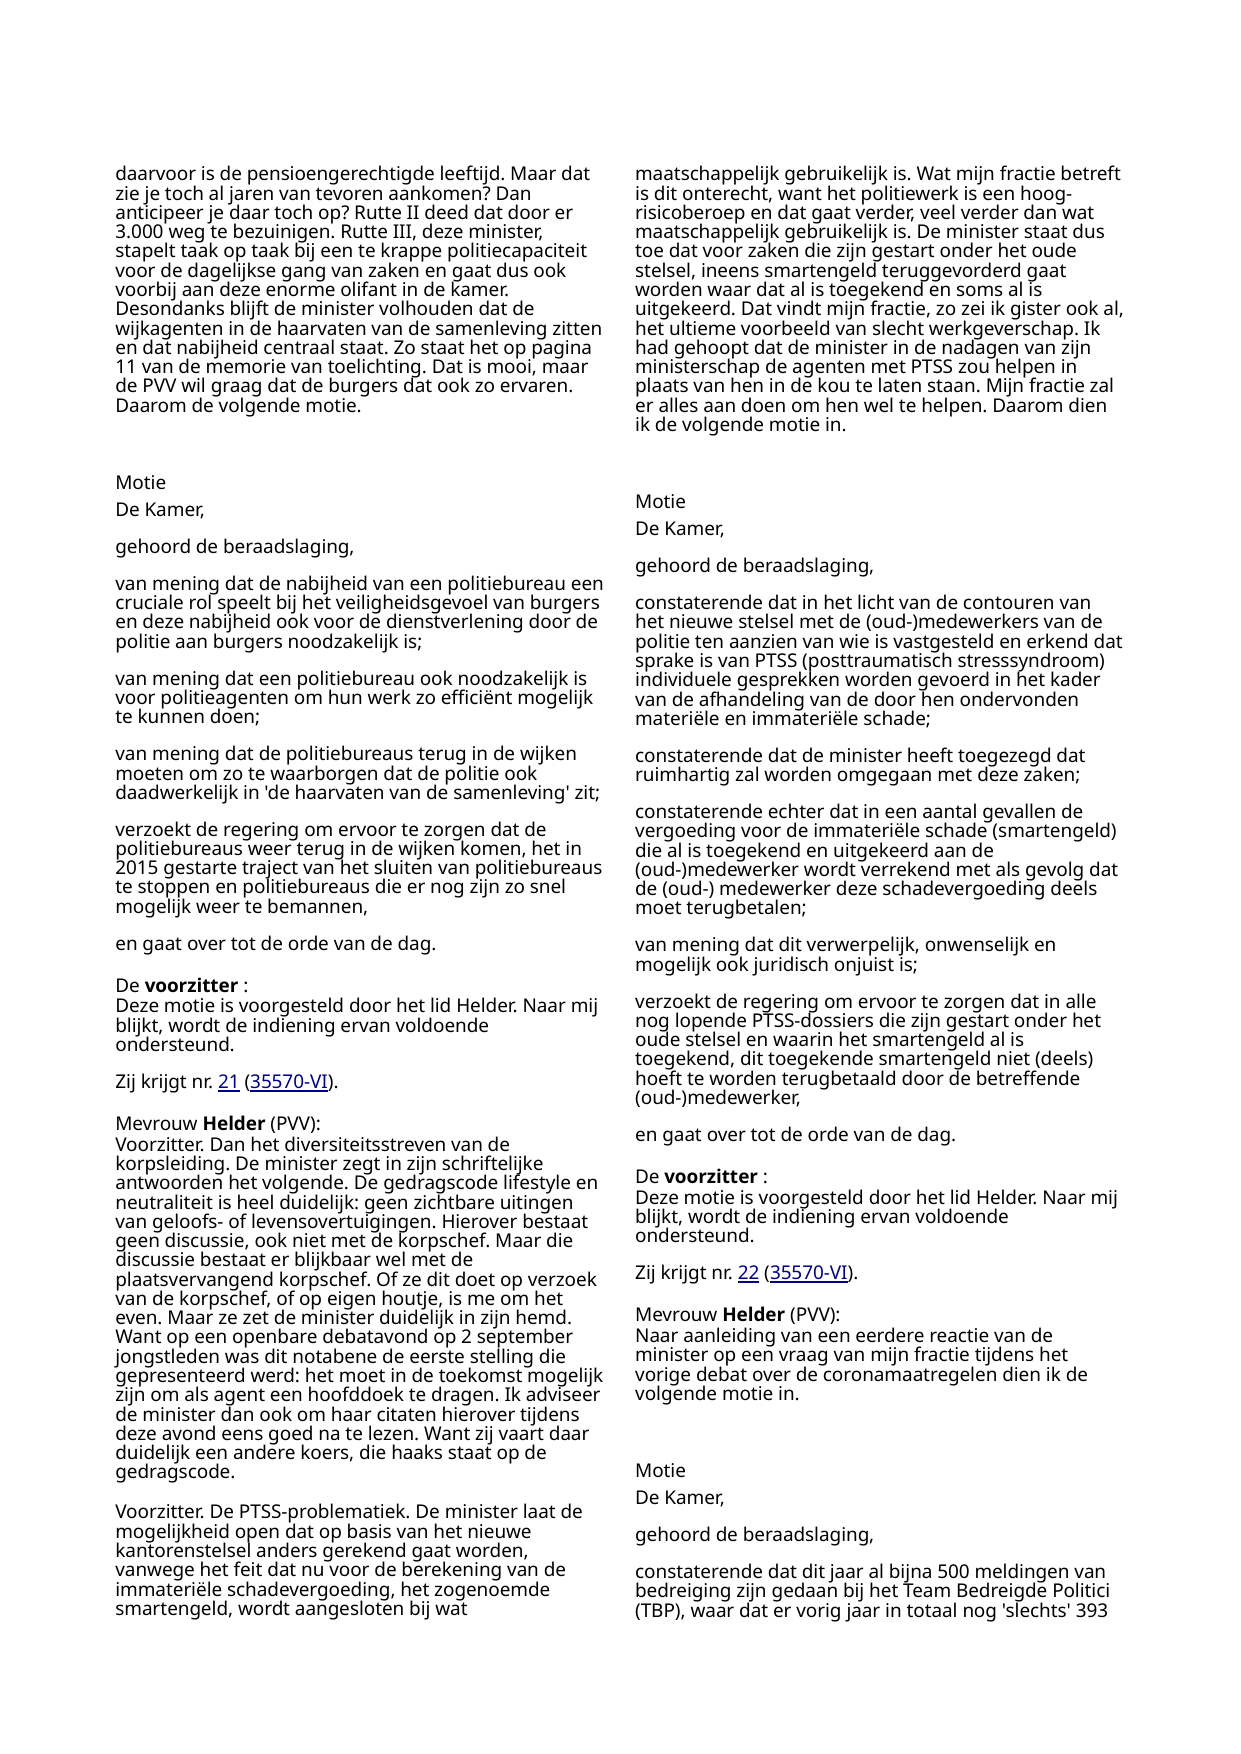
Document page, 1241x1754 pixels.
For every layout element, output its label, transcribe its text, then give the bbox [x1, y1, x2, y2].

text constaterende echter dat in een aantal gevallen de vergoeding voor de immateriële schade (smartengeld) die al is toegekend en uitgekeerd aan de (oud-)medewerker wordt verrekend met als gevolg dat de (oud-) medewerker deze schadevergoeding deels moet terugbetalen; [635, 803, 1125, 919]
text Zij krijgt nr. 22 (35570-VI). [635, 1264, 1125, 1283]
text Voorzitter. De PTSS-problematiek. De minister laat de mogelijkheid open dat op basis van het nieuwe kantorenstelsel anders gerekend gaat worden, vanwege het feit dat nu voor de berekening van de immateriële schadevergoeding, het zogenoemde smartengeld, wordt aangesloten bij wat [115, 1503, 605, 1619]
text Voorzitter. Dan het diversiteitsstreven van de korpsleiding. De minister zegt in zijn schriftelijke antwoorden het volgende. De gedragscode lifestyle en neutraliteit is heel duidelijk: geen zichtbare uitingen van geloofs- of levensovertuigingen. Hierover bestaat geen discussie, ook niet met de korpschef. Maar die discussie bestaat er blijkbaar wel met de plaatsvervangend korpschef. Of ze dit doet op verzoek van de korpschef, of op eigen houtje, is me om het even. Maar ze zet de minister duidelijk in zijn hemd. Want op een openbare debatavond op 2 september jongstleden was dit notabene de eerste stelling die gepresenteerd werd: het moet in de toekomst mogelijk zijn om als agent een hoofddoek te dragen. Ik adviseer de minister dan ook om haar citaten hierover tijdens deze avond eens goed na te lezen. Want zij vaart daar duidelijk een andere koers, die haaks staat op de gedragscode. [115, 1136, 605, 1483]
text maatschappelijk gebruikelijk is. Wat mijn fractie betreft is dit onterecht, want het politiewerk is een hoog-risicoberoep en dat gaat verder, veel verder dan wat maatschappelijk gebruikelijk is. De minister staat dus toe dat voor zaken die zijn gestart onder het oude stelsel, ineens smartengeld teruggevorderd gaat worden waar dat al is toegekend en soms al is uitgekeerd. Dat vindt mijn fractie, zo zei ik gister ook al, het ultieme voorbeeld van slecht werkgeverschap. Ik had gehoopt dat de minister in de nadagen van zijn ministerschap de agenten met PTSS zou helpen in plaats van hen in de kou te laten staan. Mijn fractie zal er alles aan doen om hen wel te helpen. Daarom dien ik de volgende motie in. [635, 165, 1125, 435]
text van mening dat de nabijheid van een politiebureau een cruciale rol speelt bij het veiligheidsgevoel van burgers en deze nabijheid ook voor de dienstverlening door de politie aan burgers noodzakelijk is; [115, 575, 605, 652]
text gehoord de beraadslaging, [635, 1526, 1125, 1545]
text De Kamer, [635, 520, 1125, 539]
text Motie [115, 469, 605, 495]
text Naar aanleiding van een eerdere reactie van de minister op een vraag van mijn fractie tijdens het vorige debat over de coronamaatregelen dien ik de volgende motie in. [635, 1327, 1125, 1404]
text Motie [635, 1457, 1125, 1483]
text verzoekt de regering om ervoor te zorgen dat de politiebureaus weer terug in de wijken komen, het in 2015 gestarte traject van het sluiten van politiebureaus te stoppen en politiebureaus die er nog zijn zo snel mogelijk weer te bemannen, [115, 821, 605, 917]
text van mening dat de politiebureaus terug in de wijken moeten om zo te waarborgen dat de politie ook daadwerkelijk in 'de haarvaten van de samenleving' zit; [115, 745, 605, 803]
text constaterende dat in het licht van de contouren van het nieuwe stelsel met de (oud-)medewerkers van de politie ten aanzien van wie is vastgesteld en erkend dat sprake is van PTSS (posttraumatisch stresssyndroom) individuele gesprekken worden gevoerd in het kader van de afhandeling van de door hen ondervonden materiële en immateriële schade; [635, 594, 1125, 729]
text De voorzitter : [115, 972, 605, 997]
text Mevrouw Helder (PVV): [115, 1110, 605, 1136]
text De voorzitter : [635, 1163, 1125, 1189]
text Motie [635, 488, 1125, 514]
text Deze motie is voorgesteld door het lid Helder. Naar mij blijkt, wordt de indiening ervan voldoende ondersteund. [115, 997, 605, 1055]
text Deze motie is voorgesteld door het lid Helder. Naar mij blijkt, wordt de indiening ervan voldoende ondersteund. [635, 1189, 1125, 1246]
text en gaat over tot de orde van de dag. [115, 935, 605, 954]
text van mening dat een politiebureau ook noodzakelijk is voor politieagenten om hun werk zo efficiënt mogelijk te kunnen doen; [115, 670, 605, 727]
text verzoekt de regering om ervoor te zorgen dat in alle nog lopende PTSS-dossiers die zijn gestart onder het oude stelsel en waarin het smartengeld al is toegekend, dit toegekende smartengeld niet (deels) hoeft te worden terugbetaald door de betreffende (oud-)medewerker, [635, 993, 1125, 1108]
text daarvoor is de pensioengerechtigde leeftijd. Maar dat zie je toch al jaren van tevoren aankomen? Dan anticipeer je daar toch op? Rutte II deed dat door er 3.000 weg te bezuinigen. Rutte III, deze minister, stapelt taak op taak bij een te krappe politiecapaciteit voor de dagelijkse gang van zaken en gaat dus ook voorbij aan deze enorme olifant in de kamer. Desondanks blijft de minister volhouden dat de wijkagenten in de haarvaten van de samenleving zitten en dat nabijheid centraal staat. Zo staat het op pagina 11 van de memorie van toelichting. Dat is mooi, maar de PVV wil graag dat de burgers dat ook zo ervaren. Daarom de volgende motie. [115, 165, 605, 416]
text gehoord de beraadslaging, [115, 538, 605, 557]
text gehoord de beraadslaging, [635, 557, 1125, 576]
text De Kamer, [635, 1489, 1125, 1508]
text constaterende dat de minister heeft toegezegd dat ruimhartig zal worden omgegaan met deze zaken; [635, 747, 1125, 785]
text en gaat over tot de orde van de dag. [635, 1126, 1125, 1145]
text De Kamer, [115, 501, 605, 520]
text Mevrouw Helder (PVV): [635, 1301, 1125, 1327]
text Zij krijgt nr. 21 (35570-VI). [115, 1073, 605, 1092]
text constaterende dat dit jaar al bijna 500 meldingen van bedreiging zijn gedaan bij het Team Bedreigde Politici (TBP), waar dat er vorig jaar in totaal nog 'slechts' 393 [635, 1563, 1125, 1621]
text van mening dat dit verwerpelijk, onwenselijk en mogelijk ook juridisch onjuist is; [635, 936, 1125, 975]
